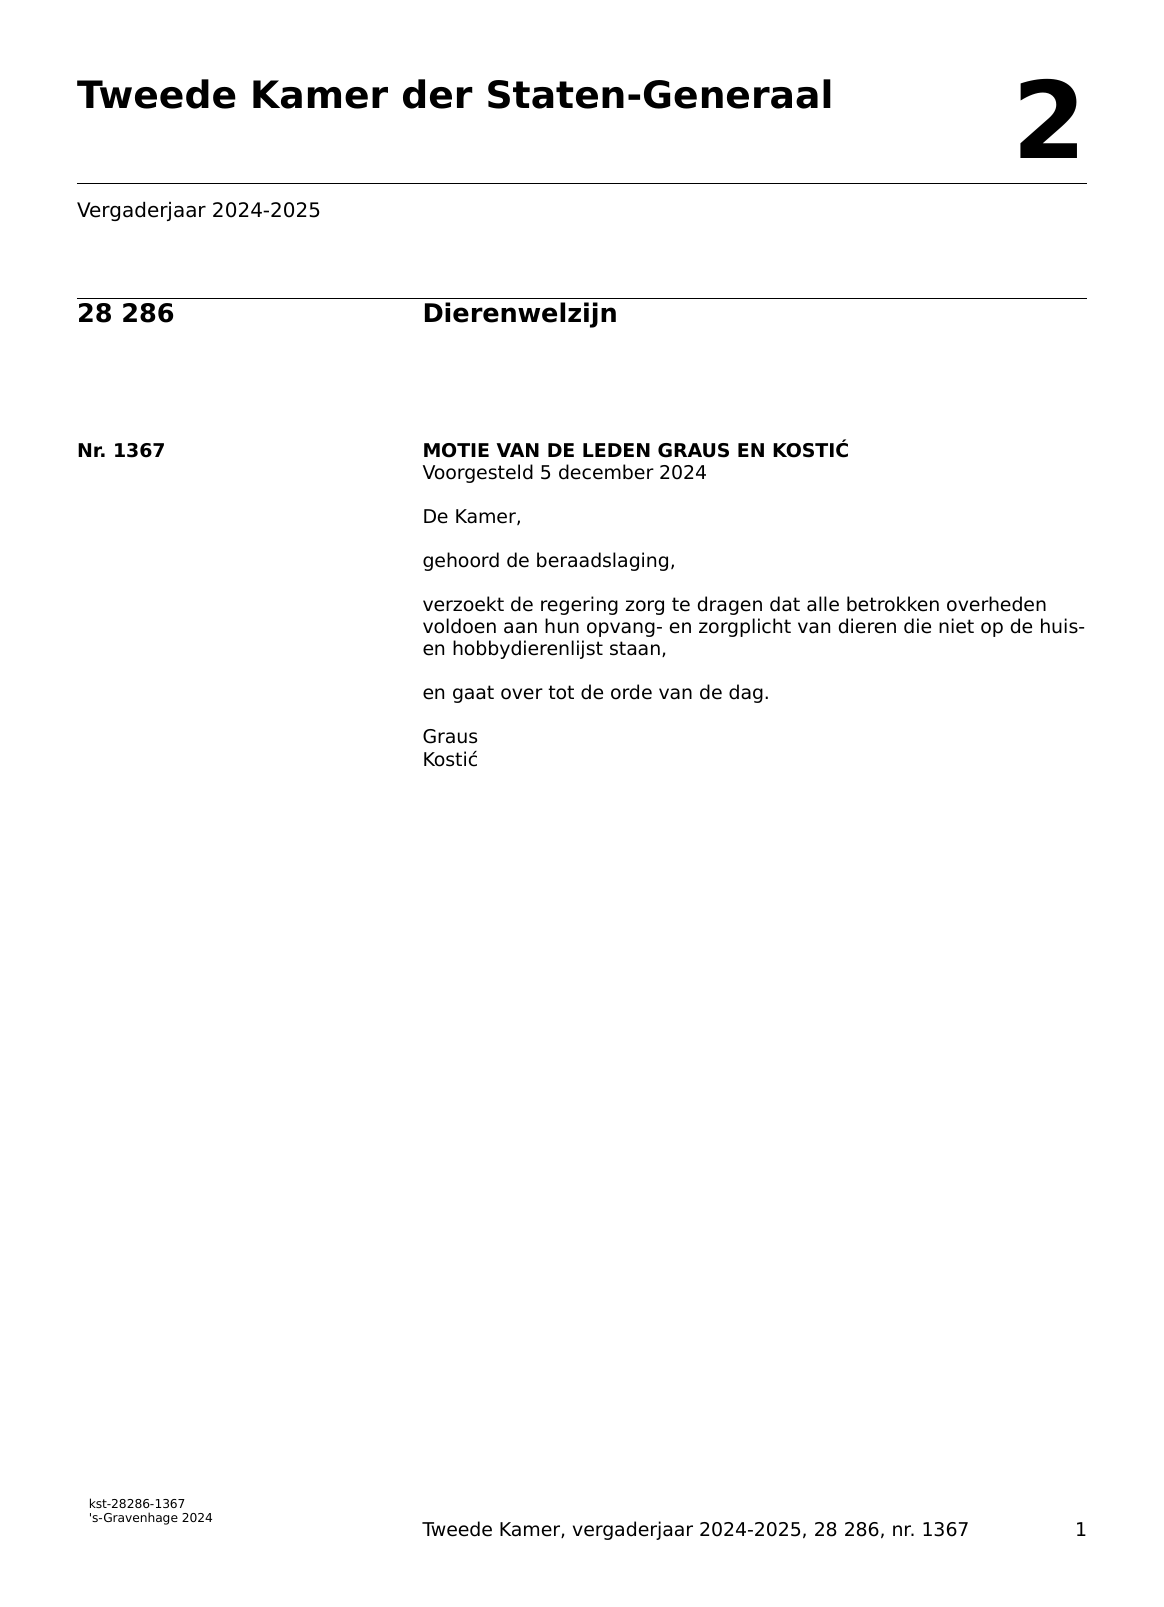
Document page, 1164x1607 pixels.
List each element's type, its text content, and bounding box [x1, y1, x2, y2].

table_header 2 [886, 59, 1087, 183]
text De Kamer, [422, 506, 1087, 528]
text en gaat over tot de orde van de dag. [422, 682, 1087, 704]
text kst-28286-1367 [88, 1497, 323, 1511]
text verzoekt de regering zorg te dragen dat alle betrokken overheden voldoen aan hun opvang- en zorgplicht van dieren die niet op de huis- en hobbydierenlijst staan, [422, 594, 1087, 660]
text gehoord de beraadslaging, [422, 550, 1087, 572]
text Graus [422, 726, 1087, 748]
subtitle Nr. 1367 MOTIE VAN DE LEDEN GRAUS EN KOSTIĆ [77, 440, 1087, 462]
table_header Tweede Kamer der Staten-Generaal [77, 59, 886, 183]
text Kostić [422, 748, 1087, 770]
table_cell Vergaderjaar 2024-2025 [77, 184, 1087, 298]
text Voorgesteld 5 december 2024 [422, 462, 1087, 484]
text 's-Gravenhage 2024 [88, 1511, 323, 1525]
subtitle 28 286 Dierenwelzijn [77, 299, 1087, 329]
